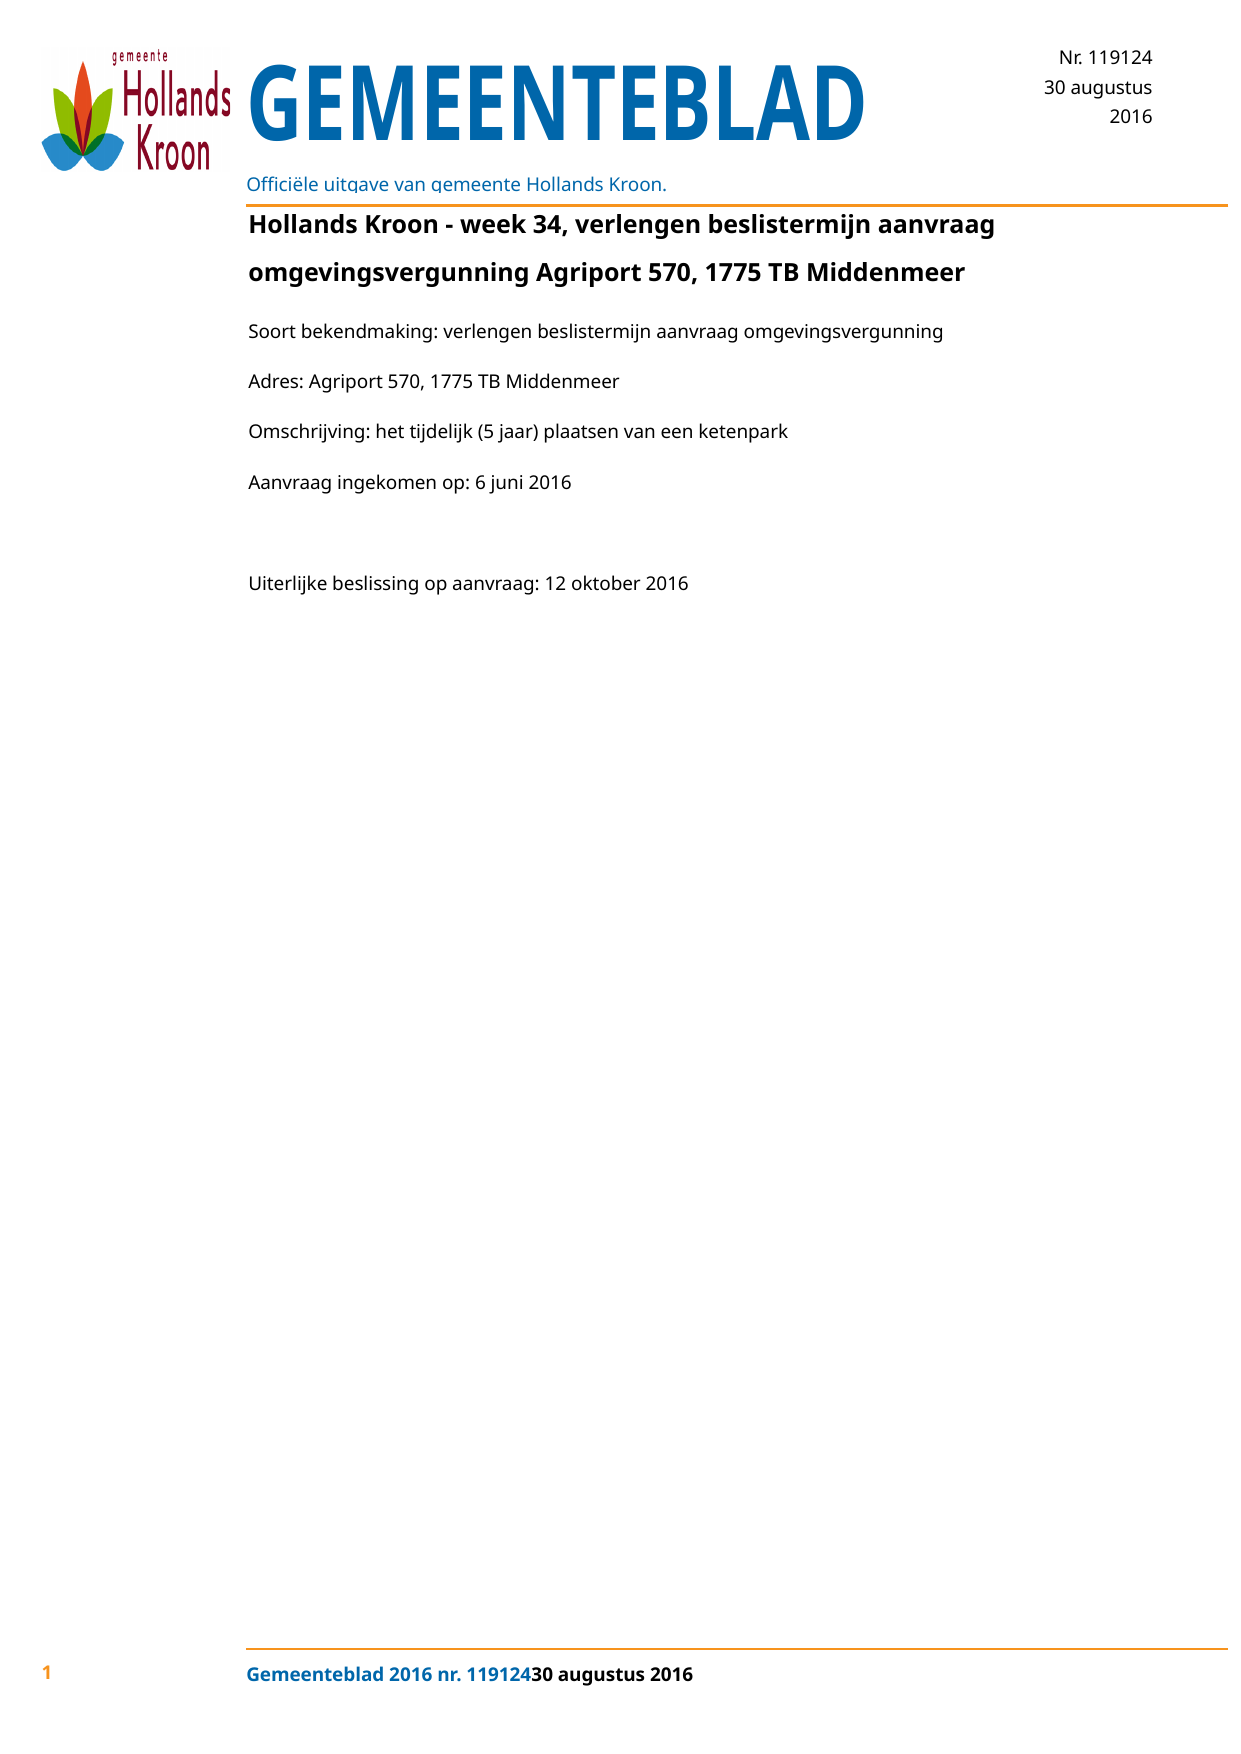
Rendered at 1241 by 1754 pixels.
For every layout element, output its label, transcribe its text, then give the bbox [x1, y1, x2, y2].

text Aanvraag ingekomen op: 6 juni 2016 [248, 469, 1152, 495]
text Hollands Kroon - week 34, verlengen beslistermijn aanvraag omgevingsvergunning Agriport 570, 1775 TB Middenmeer [248, 207, 1152, 288]
text Soort bekendmaking: verlengen beslistermijn aanvraag omgevingsvergunning [248, 318, 1152, 344]
text Omschrijving: het tijdelijk (5 jaar) plaatsen van een ketenpark [248, 419, 1152, 444]
text Uiterlijke beslissing op aanvraag: 12 oktober 2016 [248, 570, 1152, 596]
text Adres: Agriport 570, 1775 TB Middenmeer [248, 368, 1152, 394]
picture [41, 47, 231, 172]
